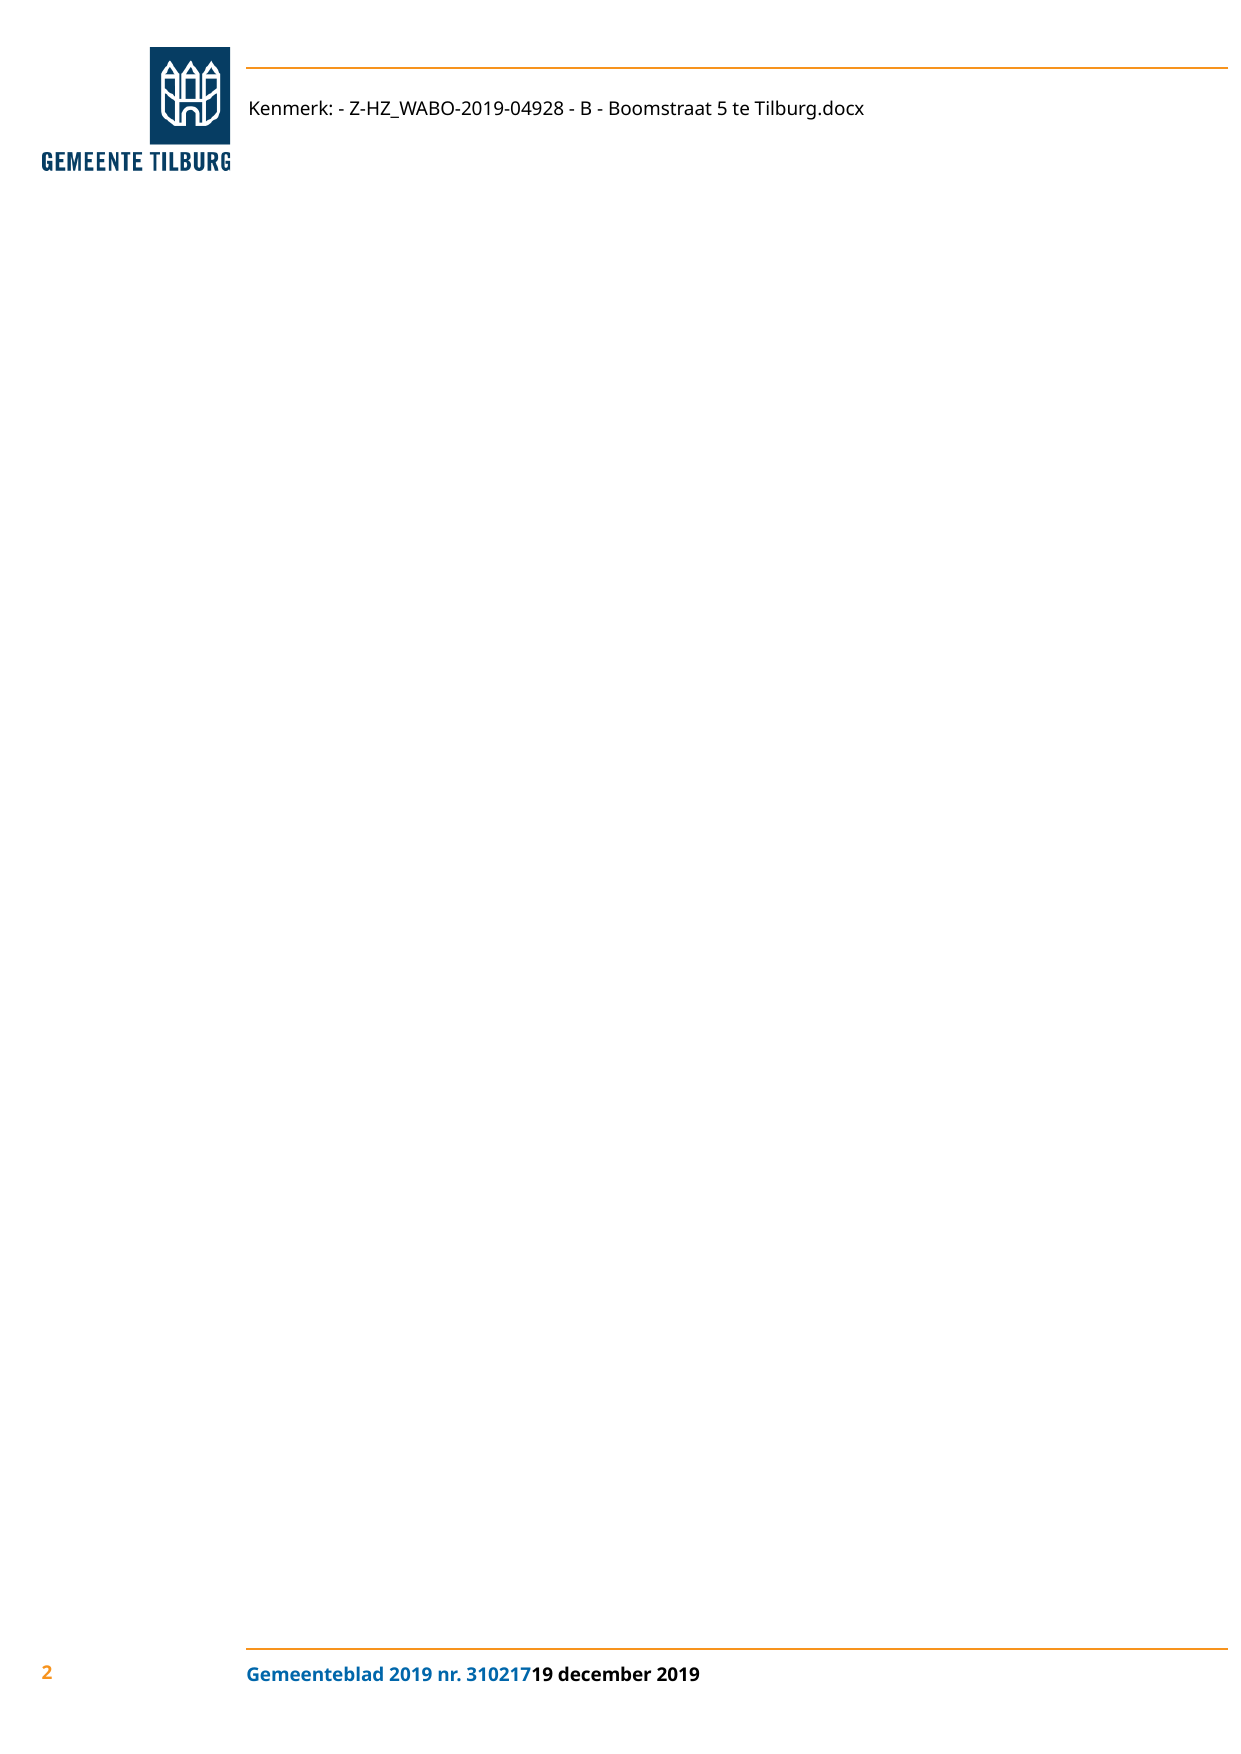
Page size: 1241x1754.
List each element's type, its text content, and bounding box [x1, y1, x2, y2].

text Kenmerk: - Z-HZ_WABO-2019-04928 - B - Boomstraat 5 te Tilburg.docx [248, 95, 1152, 121]
picture [41, 47, 231, 172]
